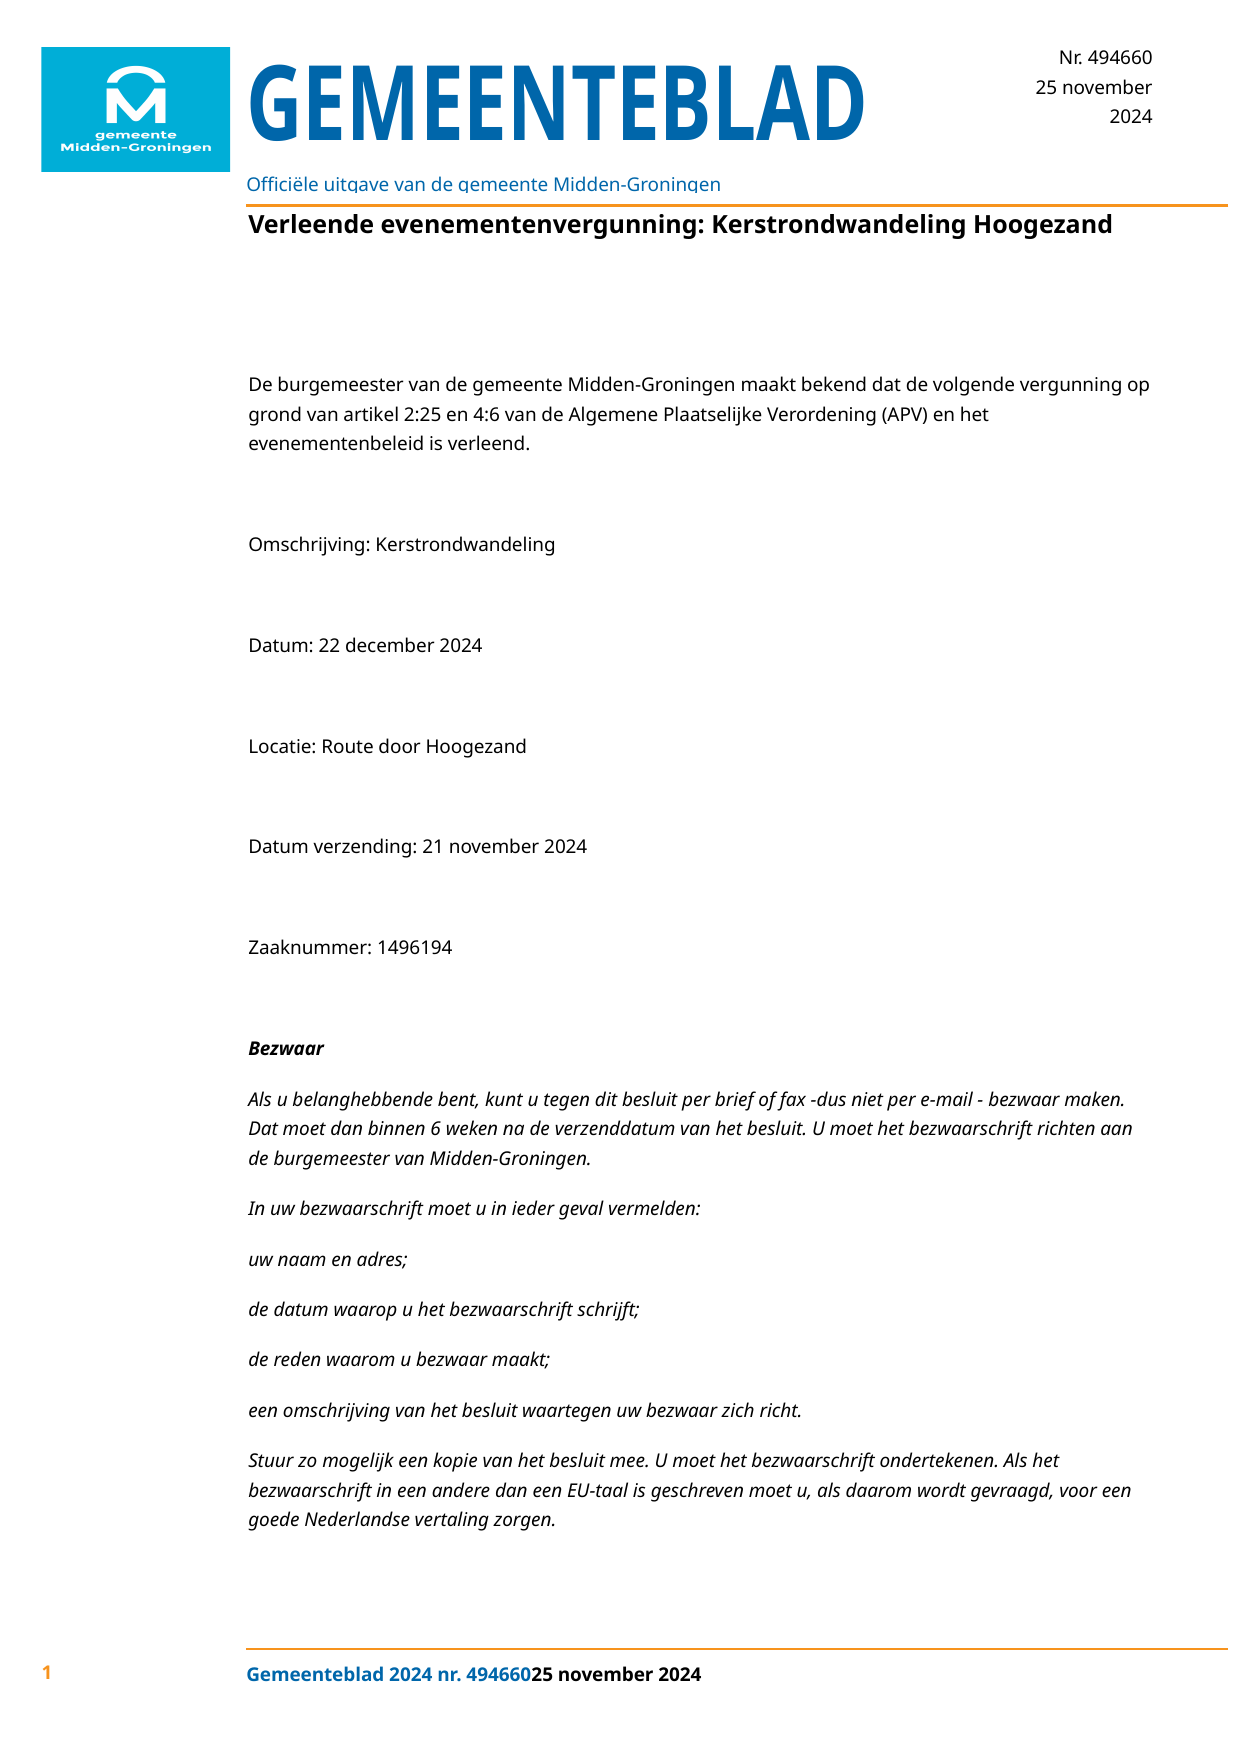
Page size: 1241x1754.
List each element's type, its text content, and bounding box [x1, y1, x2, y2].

picture [107, 89, 165, 122]
text De burgemeester van de gemeente Midden-Groningen maakt bekend dat de volgende vergunning op grond van artikel 2:25 en 4:6 van de Algemene Plaatselijke Verordening (APV) en het evenementenbeleid is verleend. [248, 371, 1152, 456]
text Locatie: Route door Hoogezand [248, 733, 1152, 758]
text Omschrijving: Kerstrondwandeling [248, 531, 1152, 557]
text Stuur zo mogelijk een kopie van het besluit mee. U moet het bezwaarschrift ondertekenen. Als het bezwaarschrift in een andere dan een EU-taal is geschreven moet u, als daarom wordt gevraagd, voor een goede Nederlandse vertaling zorgen. [248, 1447, 1152, 1532]
picture [108, 66, 164, 82]
text Bezwaar [248, 1035, 1152, 1061]
text Datum verzending: 21 november 2024 [248, 834, 1152, 859]
text Als u belanghebbende bent, kunt u tegen dit besluit per brief of fax -dus niet per e-mail - bezwaar maken. Dat moet dan binnen 6 weken na de verzenddatum van het besluit. U moet het bezwaarschrift richten aan de burgemeester van Midden-Groningen. [248, 1086, 1152, 1171]
text In uw bezwaarschrift moet u in ieder geval vermelden: [248, 1195, 1152, 1221]
picture [184, 146, 190, 153]
text de reden waarom u bezwaar maakt; [248, 1347, 1152, 1372]
text een omschrijving van het besluit waartegen uw bezwaar zich richt. [248, 1397, 1152, 1423]
text de datum waarop u het bezwaarschrift schrijft; [248, 1296, 1152, 1322]
text uw naam en adres; [248, 1246, 1152, 1271]
text Zaaknummer: 1496194 [248, 934, 1152, 960]
text Verleende evenementenvergunning: Kerstrondwandeling Hoogezand [248, 207, 1152, 241]
text Datum: 22 december 2024 [248, 632, 1152, 658]
